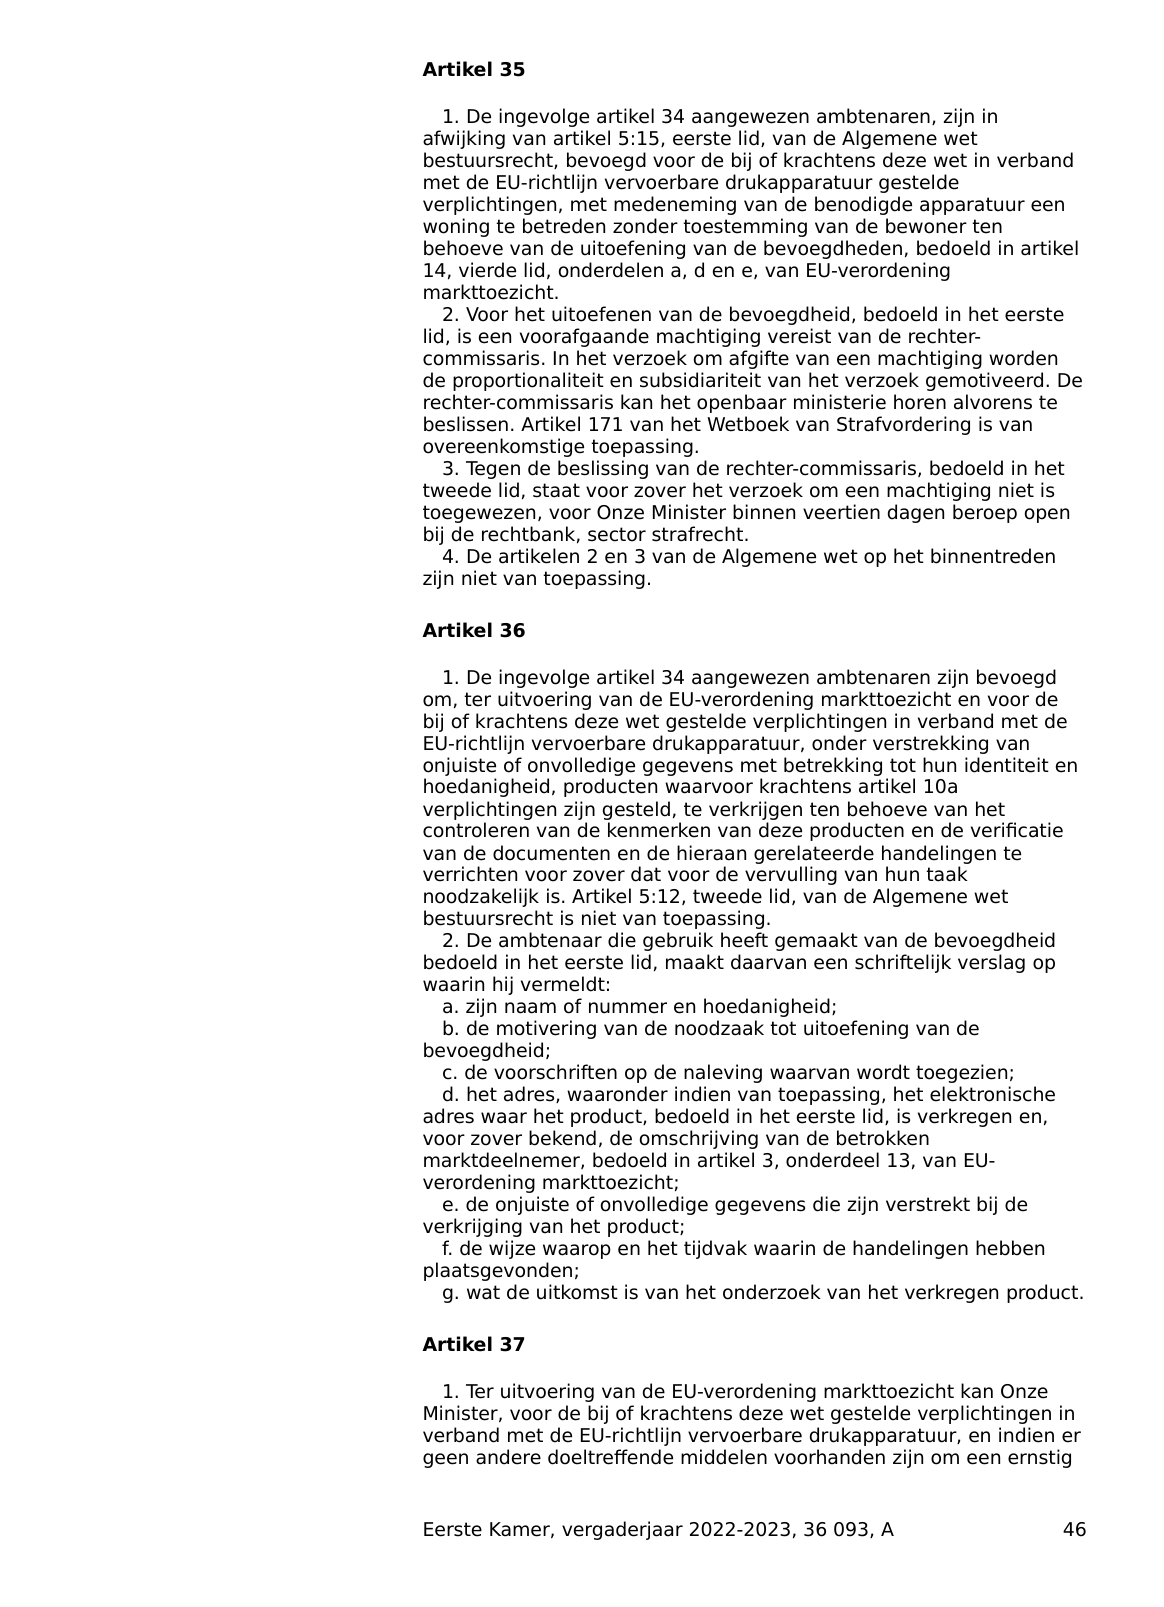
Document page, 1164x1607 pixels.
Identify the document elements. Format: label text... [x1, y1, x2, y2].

text 1. De ingevolge artikel 34 aangewezen ambtenaren zijn bevoegd om, ter uitvoering van de EU-verordening markttoezicht en voor de bij of krachtens deze wet gestelde verplichtingen in verband met de EU-richtlijn vervoerbare drukapparatuur, onder verstrekking van onjuiste of onvolledige gegevens met betrekking tot hun identiteit en hoedanigheid, producten waarvoor krachtens artikel 10a verplichtingen zijn gesteld, te verkrijgen ten behoeve van het controleren van de kenmerken van deze producten en de verificatie van de documenten en de hieraan gerelateerde handelingen te verrichten voor zover dat voor de vervulling van hun taak noodzakelijk is. Artikel 5:12, tweede lid, van de Algemene wet bestuursrecht is niet van toepassing. [422, 667, 1087, 930]
subtitle Artikel 36 [422, 619, 1087, 642]
text 1. Ter uitvoering van de EU-verordening markttoezicht kan Onze Minister, voor de bij of krachtens deze wet gestelde verplichtingen in verband met de EU-richtlijn vervoerbare drukapparatuur, en indien er geen andere doeltreffende middelen voorhanden zijn om een ernstig [422, 1381, 1087, 1469]
subtitle Artikel 37 [422, 1334, 1087, 1356]
text a. zijn naam of nummer en hoedanigheid; [422, 996, 1087, 1018]
text d. het adres, waaronder indien van toepassing, het elektronische adres waar het product, bedoeld in het eerste lid, is verkregen en, voor zover bekend, de omschrijving van de betrokken marktdeelnemer, bedoeld in artikel 3, onderdeel 13, van EU-verordening markttoezicht; [422, 1084, 1087, 1194]
subtitle Artikel 35 [422, 59, 1087, 81]
text c. de voorschriften op de naleving waarvan wordt toegezien; [422, 1062, 1087, 1084]
text b. de motivering van de noodzaak tot uitoefening van de bevoegdheid; [422, 1018, 1087, 1062]
text 4. De artikelen 2 en 3 van de Algemene wet op het binnentreden zijn niet van toepassing. [422, 546, 1087, 589]
text e. de onjuiste of onvolledige gegevens die zijn verstrekt bij de verkrijging van het product; [422, 1194, 1087, 1238]
text 1. De ingevolge artikel 34 aangewezen ambtenaren, zijn in afwijking van artikel 5:15, eerste lid, van de Algemene wet bestuursrecht, bevoegd voor de bij of krachtens deze wet in verband met de EU-richtlijn vervoerbare drukapparatuur gestelde verplichtingen, met medeneming van de benodigde apparatuur een woning te betreden zonder toestemming van de bewoner ten behoeve van de uitoefening van de bevoegdheden, bedoeld in artikel 14, vierde lid, onderdelen a, d en e, van EU-verordening markttoezicht. [422, 106, 1087, 304]
text 3. Tegen de beslissing van de rechter-commissaris, bedoeld in het tweede lid, staat voor zover het verzoek om een machtiging niet is toegewezen, voor Onze Minister binnen veertien dagen beroep open bij de rechtbank, sector strafrecht. [422, 458, 1087, 546]
text g. wat de uitkomst is van het onderzoek van het verkregen product. [422, 1282, 1087, 1304]
text 2. De ambtenaar die gebruik heeft gemaakt van de bevoegdheid bedoeld in het eerste lid, maakt daarvan een schriftelijk verslag op waarin hij vermeldt: [422, 930, 1087, 996]
text f. de wijze waarop en het tijdvak waarin de handelingen hebben plaatsgevonden; [422, 1238, 1087, 1282]
text 2. Voor het uitoefenen van de bevoegdheid, bedoeld in het eerste lid, is een voorafgaande machtiging vereist van de rechter-commissaris. In het verzoek om afgifte van een machtiging worden de proportionaliteit en subsidiariteit van het verzoek gemotiveerd. De rechter-commissaris kan het openbaar ministerie horen alvorens te beslissen. Artikel 171 van het Wetboek van Strafvordering is van overeenkomstige toepassing. [422, 304, 1087, 458]
